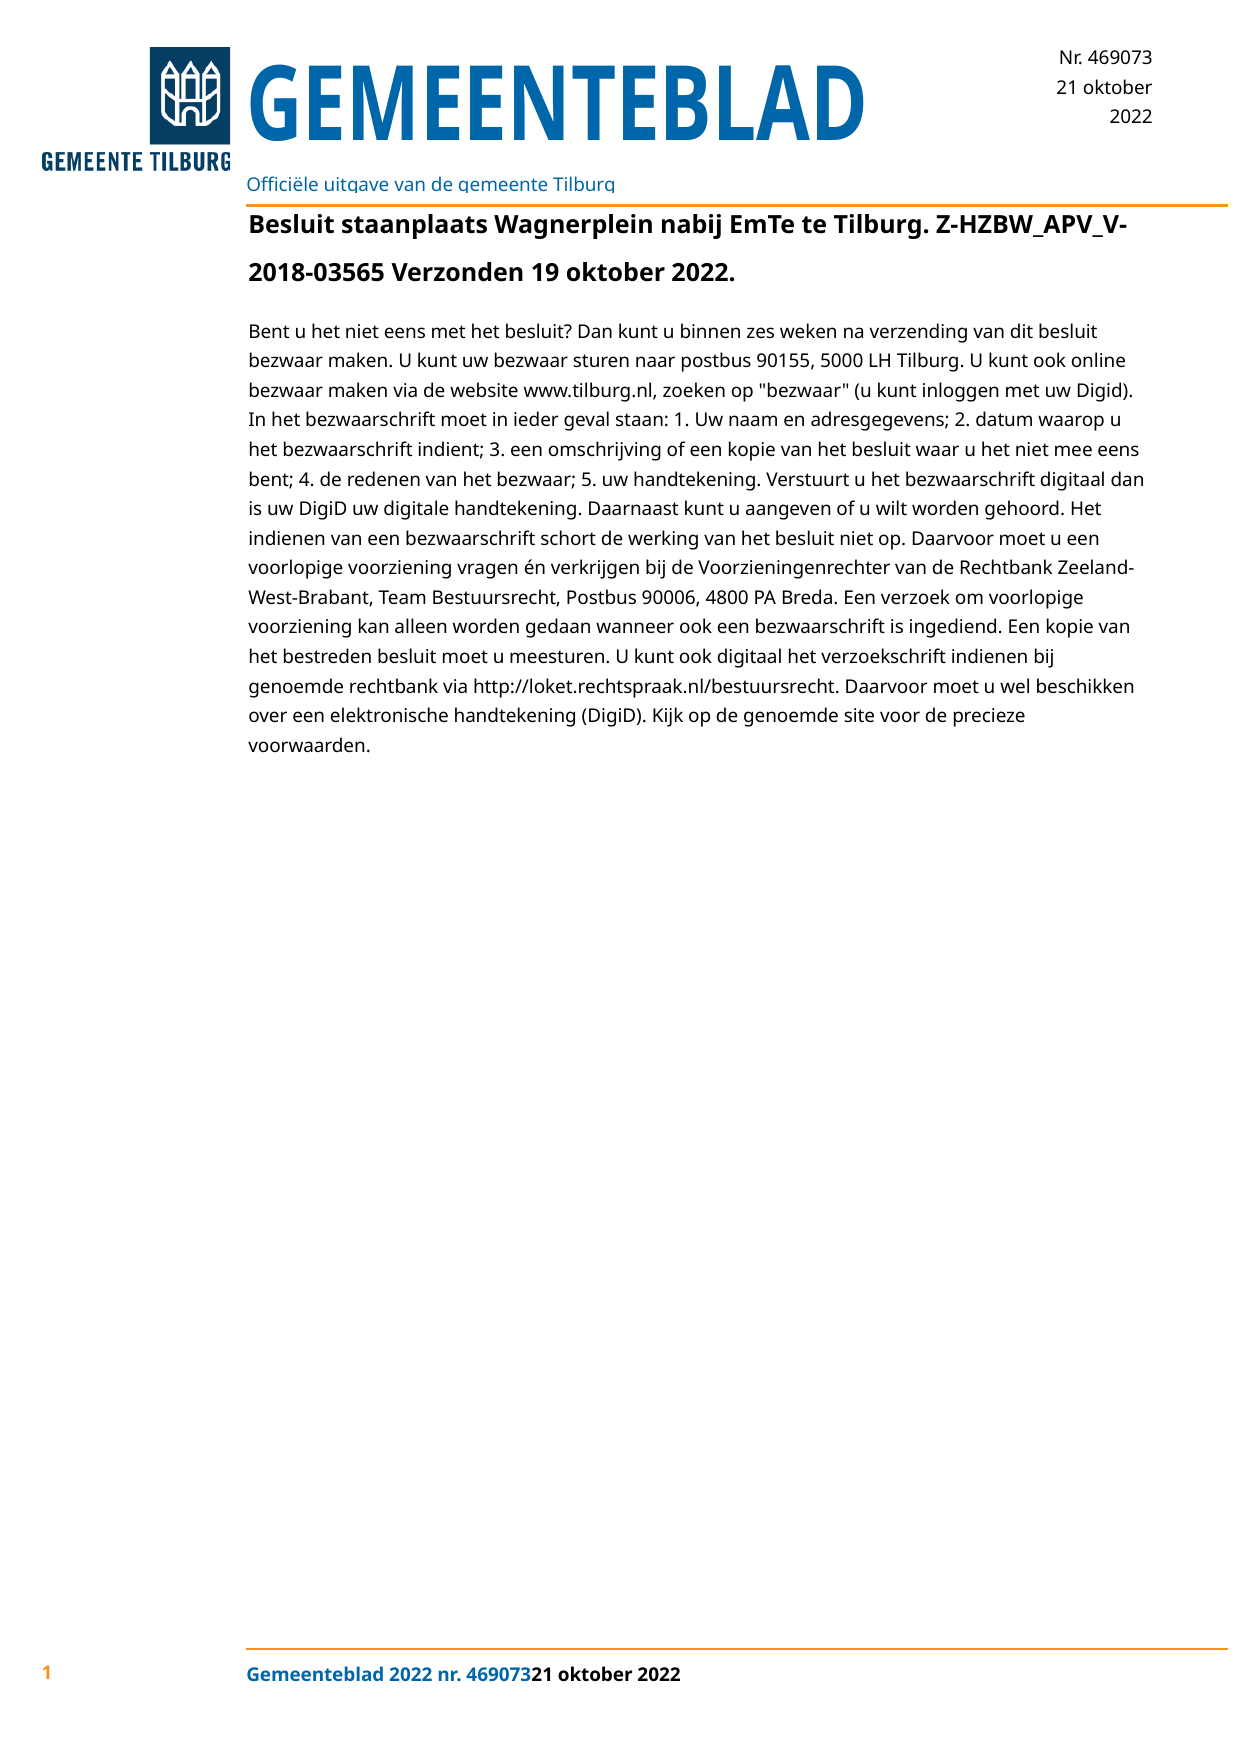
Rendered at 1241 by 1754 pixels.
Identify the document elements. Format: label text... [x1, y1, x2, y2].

picture [41, 47, 231, 172]
text Bent u het niet eens met het besluit? Dan kunt u binnen zes weken na verzending van dit besluit bezwaar maken. U kunt uw bezwaar sturen naar postbus 90155, 5000 LH Tilburg. U kunt ook online bezwaar maken via de website www.tilburg.nl, zoeken op "bezwaar" (u kunt inloggen met uw Digid). In het bezwaarschrift moet in ieder geval staan: 1. Uw naam en adresgegevens; 2. datum waarop u het bezwaarschrift indient; 3. een omschrijving of een kopie van het besluit waar u het niet mee eens bent; 4. de redenen van het bezwaar; 5. uw handtekening. Verstuurt u het bezwaarschrift digitaal dan is uw DigiD uw digitale handtekening. Daarnaast kunt u aangeven of u wilt worden gehoord. Het indienen van een bezwaarschrift schort de werking van het besluit niet op. Daarvoor moet u een voorlopige voorziening vragen én verkrijgen bij de Voorzieningenrechter van de Rechtbank Zeeland-West-Brabant, Team Bestuursrecht, Postbus 90006, 4800 PA Breda. Een verzoek om voorlopige voorziening kan alleen worden gedaan wanneer ook een bezwaarschrift is ingediend. Een kopie van het bestreden besluit moet u meesturen. U kunt ook digitaal het verzoekschrift indienen bij genoemde rechtbank via http://loket.rechtspraak.nl/bestuursrecht. Daarvoor moet u wel beschikken over een elektronische handtekening (DigiD). Kijk op de genoemde site voor de precieze voorwaarden. [248, 318, 1152, 758]
text Besluit staanplaats Wagnerplein nabij EmTe te Tilburg. Z-HZBW_APV_V-2018-03565 Verzonden 19 oktober 2022. [248, 207, 1152, 288]
